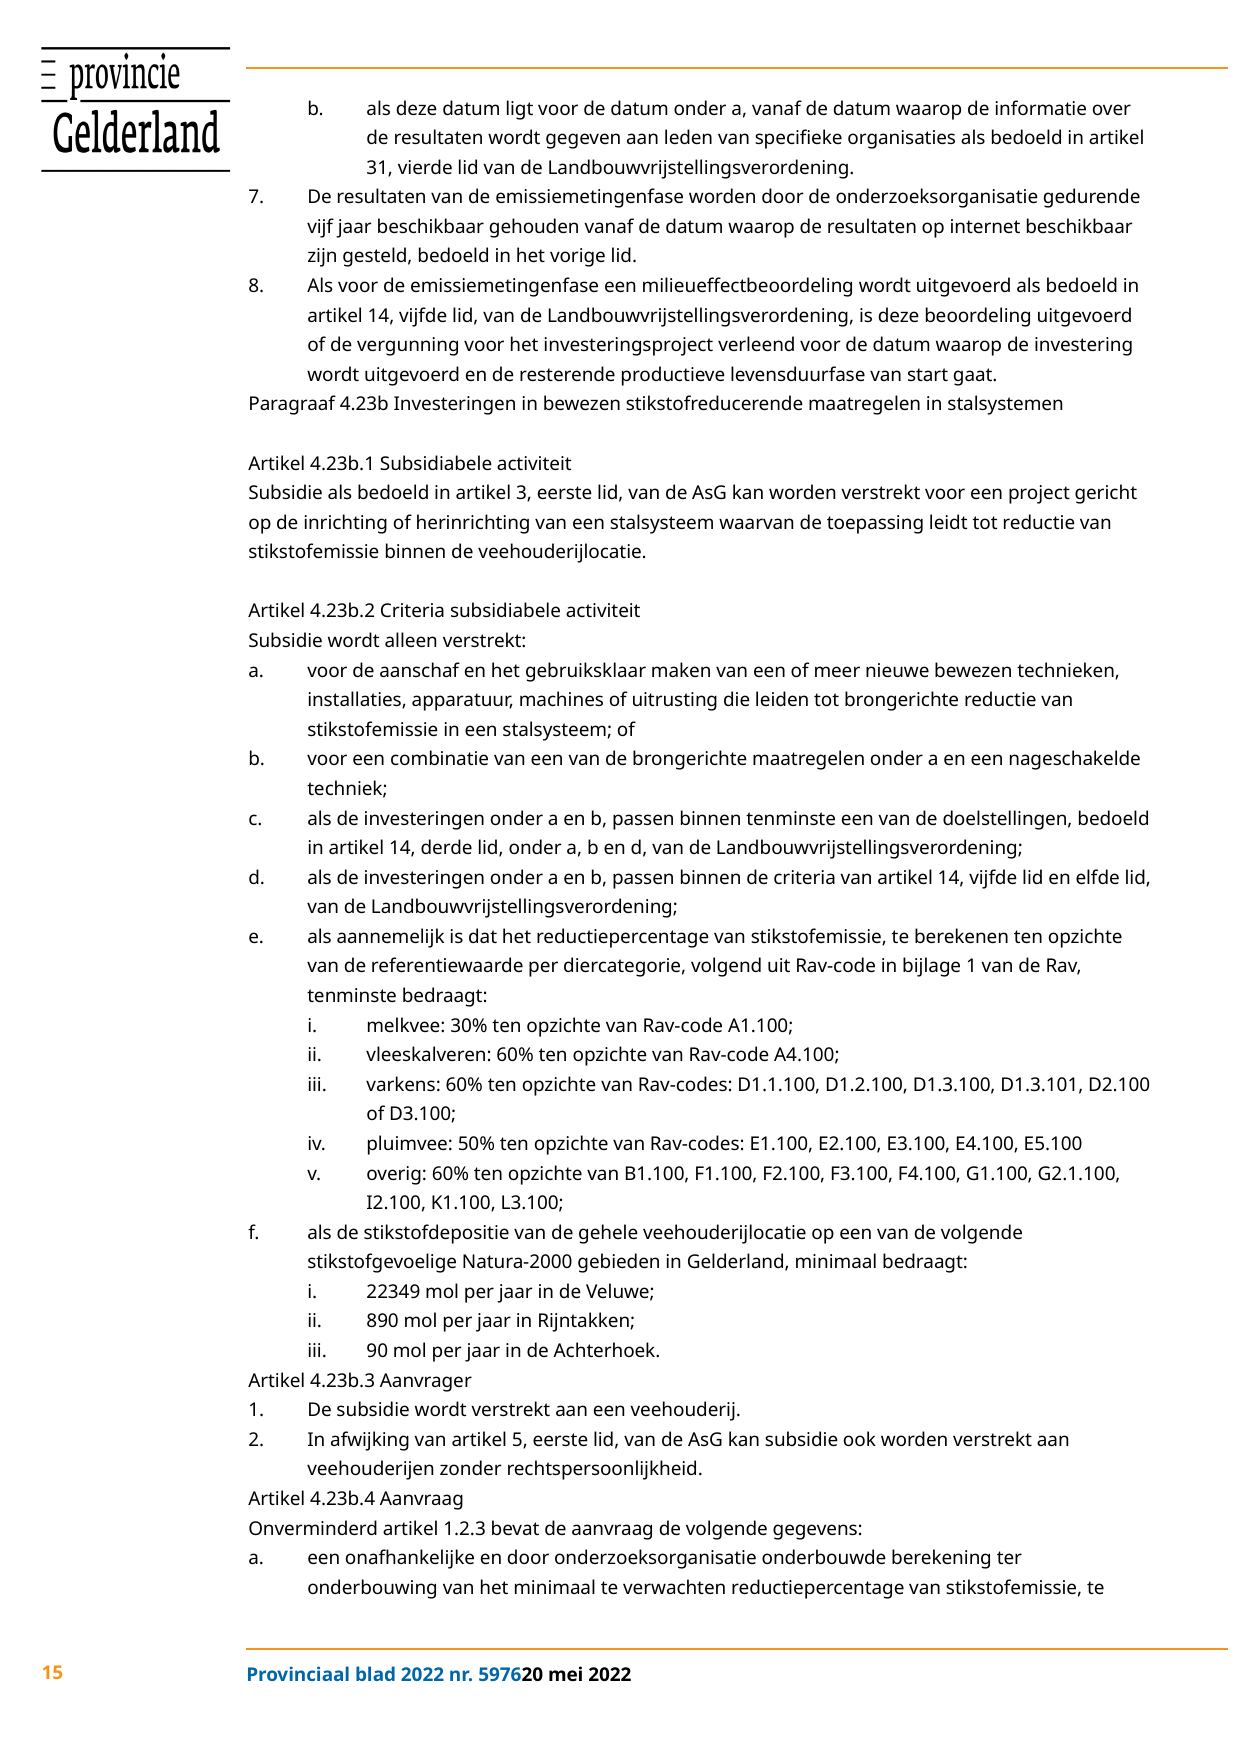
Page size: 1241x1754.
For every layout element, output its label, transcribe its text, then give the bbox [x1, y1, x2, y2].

list De resultaten van de emissiemetingenfase worden door de onderzoeksorganisatie gedurende vijf jaar beschikbaar gehouden vanaf de datum waarop de resultaten op internet beschikbaar zijn gesteld, bedoeld in het vorige lid. [248, 183, 1152, 268]
list voor een combinatie van een van de brongerichte maatregelen onder a en een nageschakelde techniek; [248, 746, 1152, 801]
list een onafhankelijke en door onderzoeksorganisatie onderbouwde berekening ter onderbouwing van het minimaal te verwachten reductiepercentage van stikstofemissie, te [248, 1544, 1152, 1600]
text Subsidie als bedoeld in artikel 3, eerste lid, van de AsG kan worden verstrekt voor een project gericht op de inrichting of herinrichting van een stalsysteem waarvan de toepassing leidt tot reductie van stikstofemissie binnen de veehouderijlocatie. [248, 479, 1152, 564]
text Paragraaf 4.23b Investeringen in bewezen stikstofreducerende maatregelen in stalsystemen [248, 391, 1152, 416]
list als aannemelijk is dat het reductiepercentage van stikstofemissie, te berekenen ten opzichte van de referentiewaarde per diercategorie, volgend uit Rav-code in bijlage 1 van de Rav, tenminste bedraagt: [248, 923, 1152, 1008]
text Onverminderd artikel 1.2.3 bevat de aanvraag de volgende gegevens: [248, 1515, 1152, 1541]
list De subsidie wordt verstrekt aan een veehouderij. [248, 1396, 1152, 1422]
list varkens: 60% ten opzichte van Rav-codes: D1.1.100, D1.2.100, D1.3.100, D1.3.101, D2.100 of D3.100; [307, 1071, 1152, 1126]
text Artikel 4.23b.1 Subsidiabele activiteit [248, 450, 1152, 476]
list als de investeringen onder a en b, passen binnen de criteria van artikel 14, vijfde lid en elfde lid, van de Landbouwvrijstellingsverordening; [248, 864, 1152, 919]
list melkvee: 30% ten opzichte van Rav-code A1.100; [307, 1012, 1152, 1038]
text Artikel 4.23b.2 Criteria subsidiabele activiteit [248, 598, 1152, 623]
text Artikel 4.23b.3 Aanvrager [248, 1367, 1152, 1393]
list vleeskalveren: 60% ten opzichte van Rav-code A4.100; [307, 1041, 1152, 1067]
list als de stikstofdepositie van de gehele veehouderijlocatie op een van de volgende stikstofgevoelige Natura-2000 gebieden in Gelderland, minimaal bedraagt: [248, 1219, 1152, 1274]
list voor de aanschaf en het gebruiksklaar maken van een of meer nieuwe bewezen technieken, installaties, apparatuur, machines of uitrusting die leiden tot brongerichte reductie van stikstofemissie in een stalsysteem; of [248, 657, 1152, 742]
text Artikel 4.23b.4 Aanvraag [248, 1485, 1152, 1511]
list In afwijking van artikel 5, eerste lid, van de AsG kan subsidie ook worden verstrekt aan veehouderijen zonder rechtspersoonlijkheid. [248, 1426, 1152, 1481]
list 22349 mol per jaar in de Veluwe; [307, 1278, 1152, 1304]
picture [41, 47, 231, 172]
text Subsidie wordt alleen verstrekt: [248, 627, 1152, 653]
list Als voor de emissiemetingenfase een milieueffectbeoordeling wordt uitgevoerd als bedoeld in artikel 14, vijfde lid, van de Landbouwvrijstellingsverordening, is deze beoordeling uitgevoerd of de vergunning voor het investeringsproject verleend voor de datum waarop de investering wordt uitgevoerd en de resterende productieve levensduurfase van start gaat. [248, 272, 1152, 387]
list als de investeringen onder a en b, passen binnen tenminste een van de doelstellingen, bedoeld in artikel 14, derde lid, onder a, b en d, van de Landbouwvrijstellingsverordening; [248, 805, 1152, 860]
list als deze datum ligt voor de datum onder a, vanaf de datum waarop de informatie over de resultaten wordt gegeven aan leden van specifieke organisaties als bedoeld in artikel 31, vierde lid van de Landbouwvrijstellingsverordening. [307, 95, 1152, 180]
list pluimvee: 50% ten opzichte van Rav-codes: E1.100, E2.100, E3.100, E4.100, E5.100 [307, 1130, 1152, 1156]
list 90 mol per jaar in de Achterhoek. [307, 1337, 1152, 1363]
list 890 mol per jaar in Rijntakken; [307, 1308, 1152, 1333]
list overig: 60% ten opzichte van B1.100, F1.100, F2.100, F3.100, F4.100, G1.100, G2.1.100, I2.100, K1.100, L3.100; [307, 1160, 1152, 1215]
